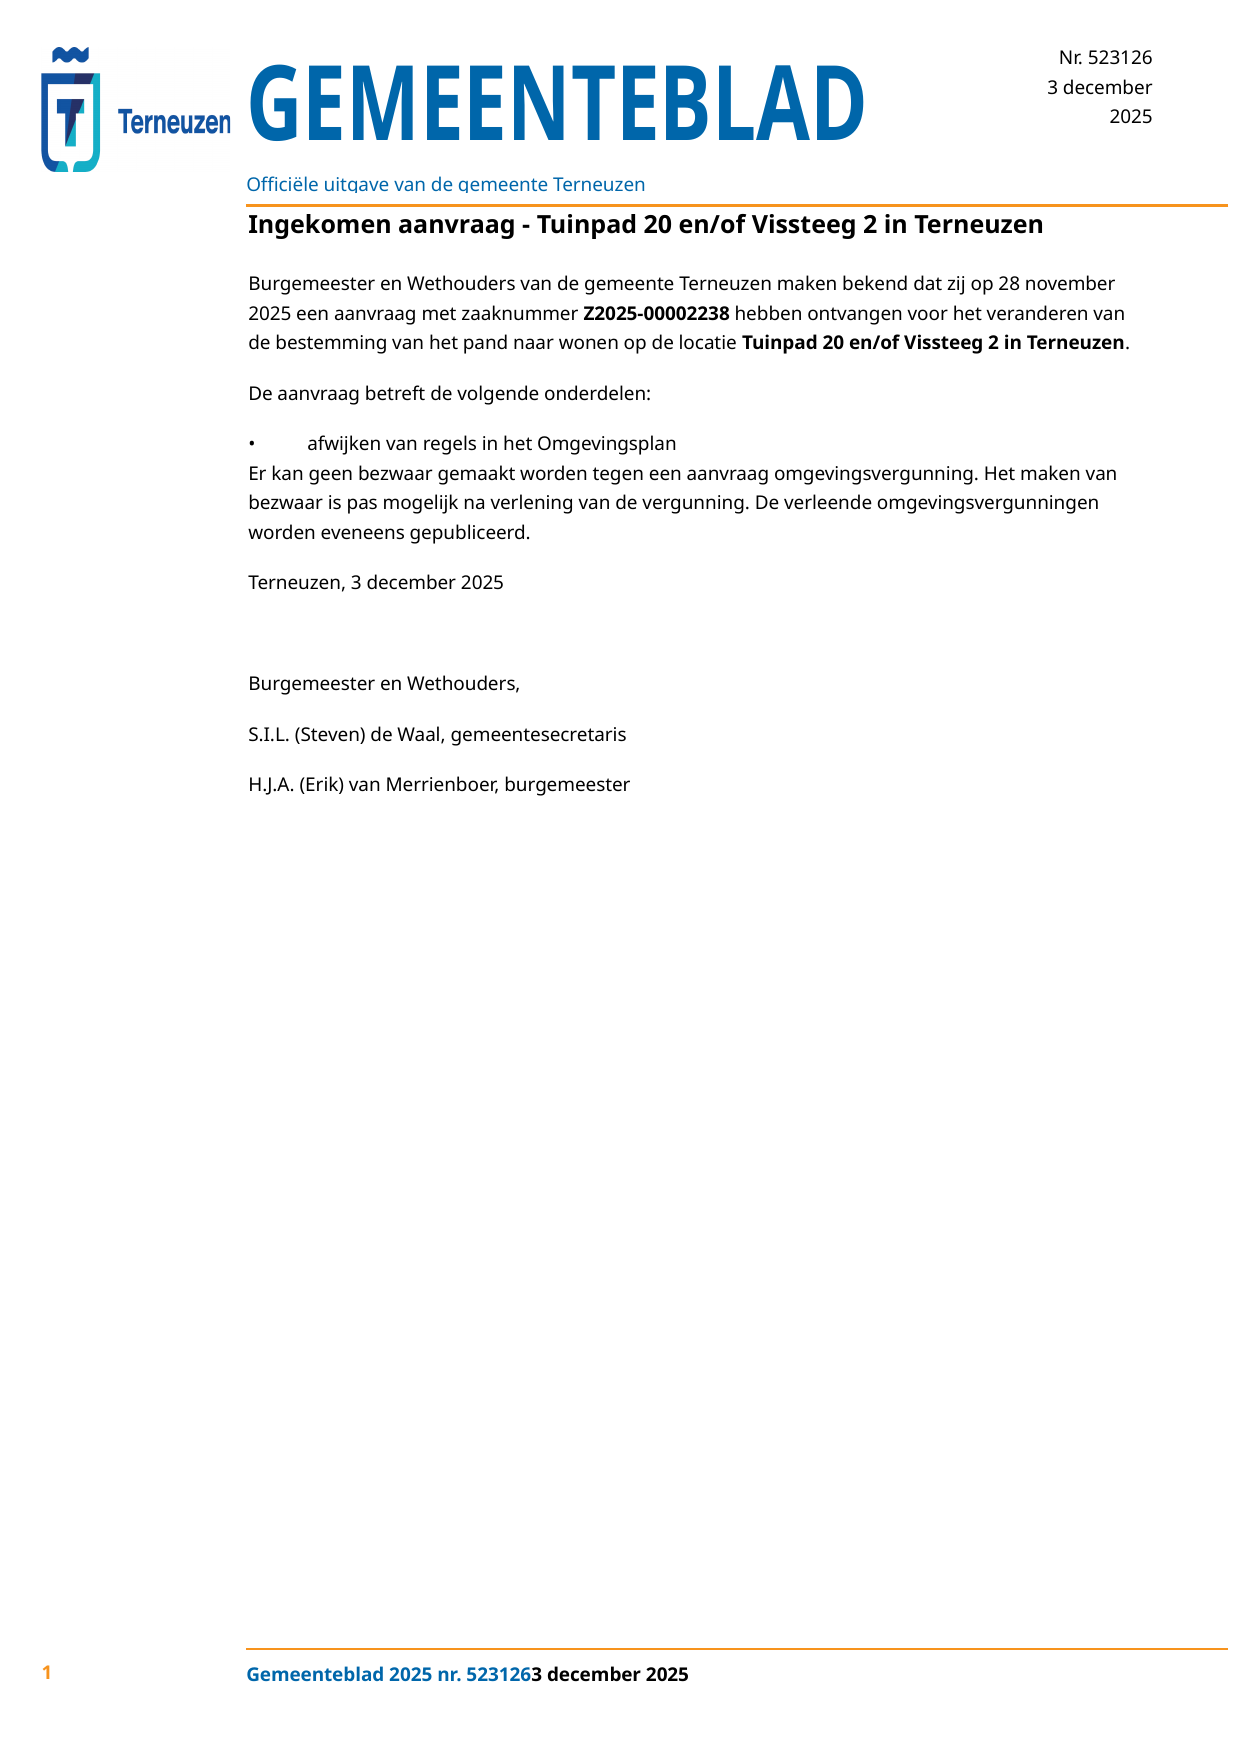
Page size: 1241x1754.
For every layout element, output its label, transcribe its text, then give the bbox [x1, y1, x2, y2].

text Ingekomen aanvraag - Tuinpad 20 en/of Vissteeg 2 in Terneuzen [248, 207, 1152, 241]
text Burgemeester en Wethouders, [248, 670, 1152, 696]
text De aanvraag betreft de volgende onderdelen: [248, 380, 1152, 406]
text H.J.A. (Erik) van Merrienboer, burgemeester [248, 771, 1152, 797]
picture [41, 47, 231, 172]
text Burgemeester en Wethouders van de gemeente Terneuzen maken bekend dat zij op 28 november 2025 een aanvraag met zaaknummer Z2025-00002238 hebben ontvangen voor het veranderen van de bestemming van het pand naar wonen op de locatie Tuinpad 20 en/of Vissteeg 2 in Terneuzen. [248, 270, 1152, 355]
text S.I.L. (Steven) de Waal, gemeentesecretaris [248, 721, 1152, 746]
text Er kan geen bezwaar gemaakt worden tegen een aanvraag omgevingsvergunning. Het maken van bezwaar is pas mogelijk na verlening van de vergunning. De verleende omgevingsvergunningen worden eveneens gepubliceerd. [248, 460, 1152, 545]
text Terneuzen, 3 december 2025 [248, 569, 1152, 595]
list afwijken van regels in het Omgevingsplan [248, 430, 1152, 456]
